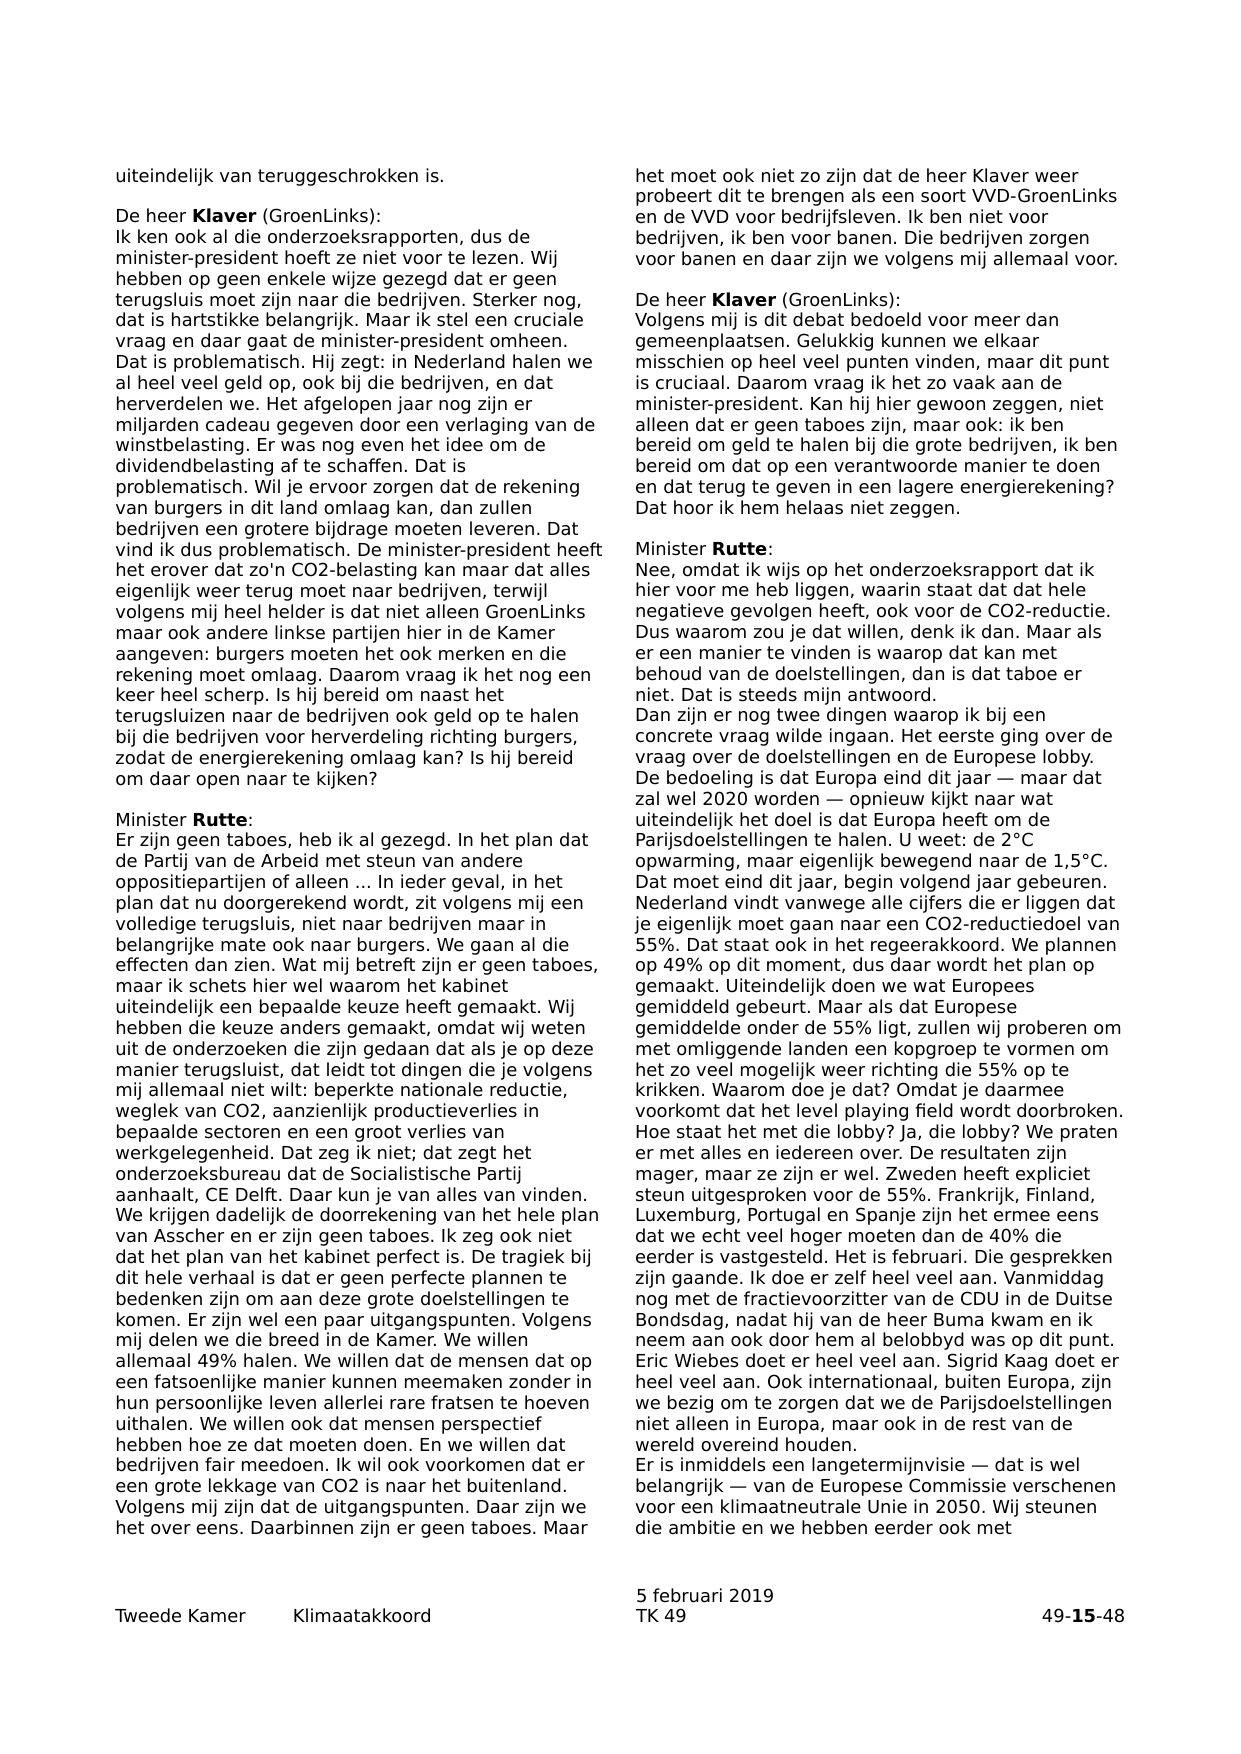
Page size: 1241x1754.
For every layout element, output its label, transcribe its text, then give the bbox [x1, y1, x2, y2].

text Ik ken ook al die onderzoeksrapporten, dus de minister-president hoeft ze niet voor te lezen. Wij hebben op geen enkele wijze gezegd dat er geen terugsluis moet zijn naar die bedrijven. Sterker nog, dat is hartstikke belangrijk. Maar ik stel een cruciale vraag en daar gaat de minister-president omheen. Dat is problematisch. Hij zegt: in Nederland halen we al heel veel geld op, ook bij die bedrijven, en dat herverdelen we. Het afgelopen jaar nog zijn er miljarden cadeau gegeven door een verlaging van de winstbelasting. Er was nog even het idee om de dividendbelasting af te schaffen. Dat is problematisch. Wil je ervoor zorgen dat de rekening van burgers in dit land omlaag kan, dan zullen bedrijven een grotere bijdrage moeten leveren. Dat vind ik dus problematisch. De minister-president heeft het erover dat zo'n CO2-belasting kan maar dat alles eigenlijk weer terug moet naar bedrijven, terwijl volgens mij heel helder is dat niet alleen GroenLinks maar ook andere linkse partijen hier in de Kamer aangeven: burgers moeten het ook merken en die rekening moet omlaag. Daarom vraag ik het nog een keer heel scherp. Is hij bereid om naast het terugsluizen naar de bedrijven ook geld op te halen bij die bedrijven voor herverdeling richting burgers, zodat de energierekening omlaag kan? Is hij bereid om daar open naar te kijken? [115, 227, 605, 789]
text Volgens mij is dit debat bedoeld voor meer dan gemeenplaatsen. Gelukkig kunnen we elkaar misschien op heel veel punten vinden, maar dit punt is cruciaal. Daarom vraag ik het zo vaak aan de minister-president. Kan hij hier gewoon zeggen, niet alleen dat er geen taboes zijn, maar ook: ik ben bereid om geld te halen bij die grote bedrijven, ik ben bereid om dat op een verantwoorde manier te doen en dat terug te geven in een lagere energierekening? Dat hoor ik hem helaas niet zeggen. [635, 310, 1125, 518]
text Nee, omdat ik wijs op het onderzoeksrapport dat ik hier voor me heb liggen, waarin staat dat dat hele negatieve gevolgen heeft, ook voor de CO2-reductie. Dus waarom zou je dat willen, denk ik dan. Maar als er een manier te vinden is waarop dat kan met behoud van de doelstellingen, dan is dat taboe er niet. Dat is steeds mijn antwoord. [635, 559, 1125, 705]
text Er zijn geen taboes, heb ik al gezegd. In het plan dat de Partij van de Arbeid met steun van andere oppositiepartijen of alleen ... In ieder geval, in het plan dat nu doorgerekend wordt, zit volgens mij een volledige terugsluis, niet naar bedrijven maar in belangrijke mate ook naar burgers. We gaan al die effecten dan zien. Wat mij betreft zijn er geen taboes, maar ik schets hier wel waarom het kabinet uiteindelijk een bepaalde keuze heeft gemaakt. Wij hebben die keuze anders gemaakt, omdat wij weten uit de onderzoeken die zijn gedaan dat als je op deze manier terugsluist, dat leidt tot dingen die je volgens mij allemaal niet wilt: beperkte nationale reductie, weglek van CO2, aanzienlijk productieverlies in bepaalde sectoren en een groot verlies van werkgelegenheid. Dat zeg ik niet; dat zegt het onderzoeksbureau dat de Socialistische Partij aanhaalt, CE Delft. Daar kun je van alles van vinden. We krijgen dadelijk de doorrekening van het hele plan van Asscher en er zijn geen taboes. Ik zeg ook niet dat het plan van het kabinet perfect is. De tragiek bij dit hele verhaal is dat er geen perfecte plannen te bedenken zijn om aan deze grote doelstellingen te komen. Er zijn wel een paar uitgangspunten. Volgens mij delen we die breed in de Kamer. We willen allemaal 49% halen. We willen dat de mensen dat op een fatsoenlijke manier kunnen meemaken zonder in hun persoonlijke leven allerlei rare fratsen te hoeven uithalen. We willen ook dat mensen perspectief hebben hoe ze dat moeten doen. En we willen dat bedrijven fair meedoen. Ik wil ook voorkomen dat er een grote lekkage van CO2 is naar het buitenland. Volgens mij zijn dat de uitgangspunten. Daar zijn we het over eens. Daarbinnen zijn er geen taboes. Maar [115, 830, 605, 1538]
text Minister Rutte: [635, 538, 1125, 559]
text het moet ook niet zo zijn dat de heer Klaver weer probeert dit te brengen als een soort VVD-GroenLinks en de VVD voor bedrijfsleven. Ik ben niet voor bedrijven, ik ben voor banen. Die bedrijven zorgen voor banen en daar zijn we volgens mij allemaal voor. [635, 165, 1125, 269]
text Minister Rutte: [115, 809, 605, 830]
text Er is inmiddels een langetermijnvisie — dat is wel belangrijk — van de Europese Commissie verschenen voor een klimaatneutrale Unie in 2050. Wij steunen die ambitie en we hebben eerder ook met [635, 1455, 1125, 1538]
text De heer Klaver (GroenLinks): [635, 289, 1125, 310]
text De heer Klaver (GroenLinks): [115, 206, 605, 227]
text uiteindelijk van teruggeschrokken is. [115, 165, 605, 186]
text Dan zijn er nog twee dingen waarop ik bij een concrete vraag wilde ingaan. Het eerste ging over de vraag over de doelstellingen en de Europese lobby. De bedoeling is dat Europa eind dit jaar — maar dat zal wel 2020 worden — opnieuw kijkt naar wat uiteindelijk het doel is dat Europa heeft om de Parijsdoelstellingen te halen. U weet: de 2°C opwarming, maar eigenlijk bewegend naar de 1,5°C. Dat moet eind dit jaar, begin volgend jaar gebeuren. Nederland vindt vanwege alle cijfers die er liggen dat je eigenlijk moet gaan naar een CO2-reductiedoel van 55%. Dat staat ook in het regeerakkoord. We plannen op 49% op dit moment, dus daar wordt het plan op gemaakt. Uiteindelijk doen we wat Europees gemiddeld gebeurt. Maar als dat Europese gemiddelde onder de 55% ligt, zullen wij proberen om met omliggende landen een kopgroep te vormen om het zo veel mogelijk weer richting die 55% op te krikken. Waarom doe je dat? Omdat je daarmee voorkomt dat het level playing field wordt doorbroken. [635, 705, 1125, 1122]
text Hoe staat het met die lobby? Ja, die lobby? We praten er met alles en iedereen over. De resultaten zijn mager, maar ze zijn er wel. Zweden heeft expliciet steun uitgesproken voor de 55%. Frankrijk, Finland, Luxemburg, Portugal en Spanje zijn het ermee eens dat we echt veel hoger moeten dan de 40% die eerder is vastgesteld. Het is februari. Die gesprekken zijn gaande. Ik doe er zelf heel veel aan. Vanmiddag nog met de fractievoorzitter van de CDU in de Duitse Bondsdag, nadat hij van de heer Buma kwam en ik neem aan ook door hem al belobbyd was op dit punt. Eric Wiebes doet er heel veel aan. Sigrid Kaag doet er heel veel aan. Ook internationaal, buiten Europa, zijn we bezig om te zorgen dat we de Parijsdoelstellingen niet alleen in Europa, maar ook in de rest van de wereld overeind houden. [635, 1122, 1125, 1455]
